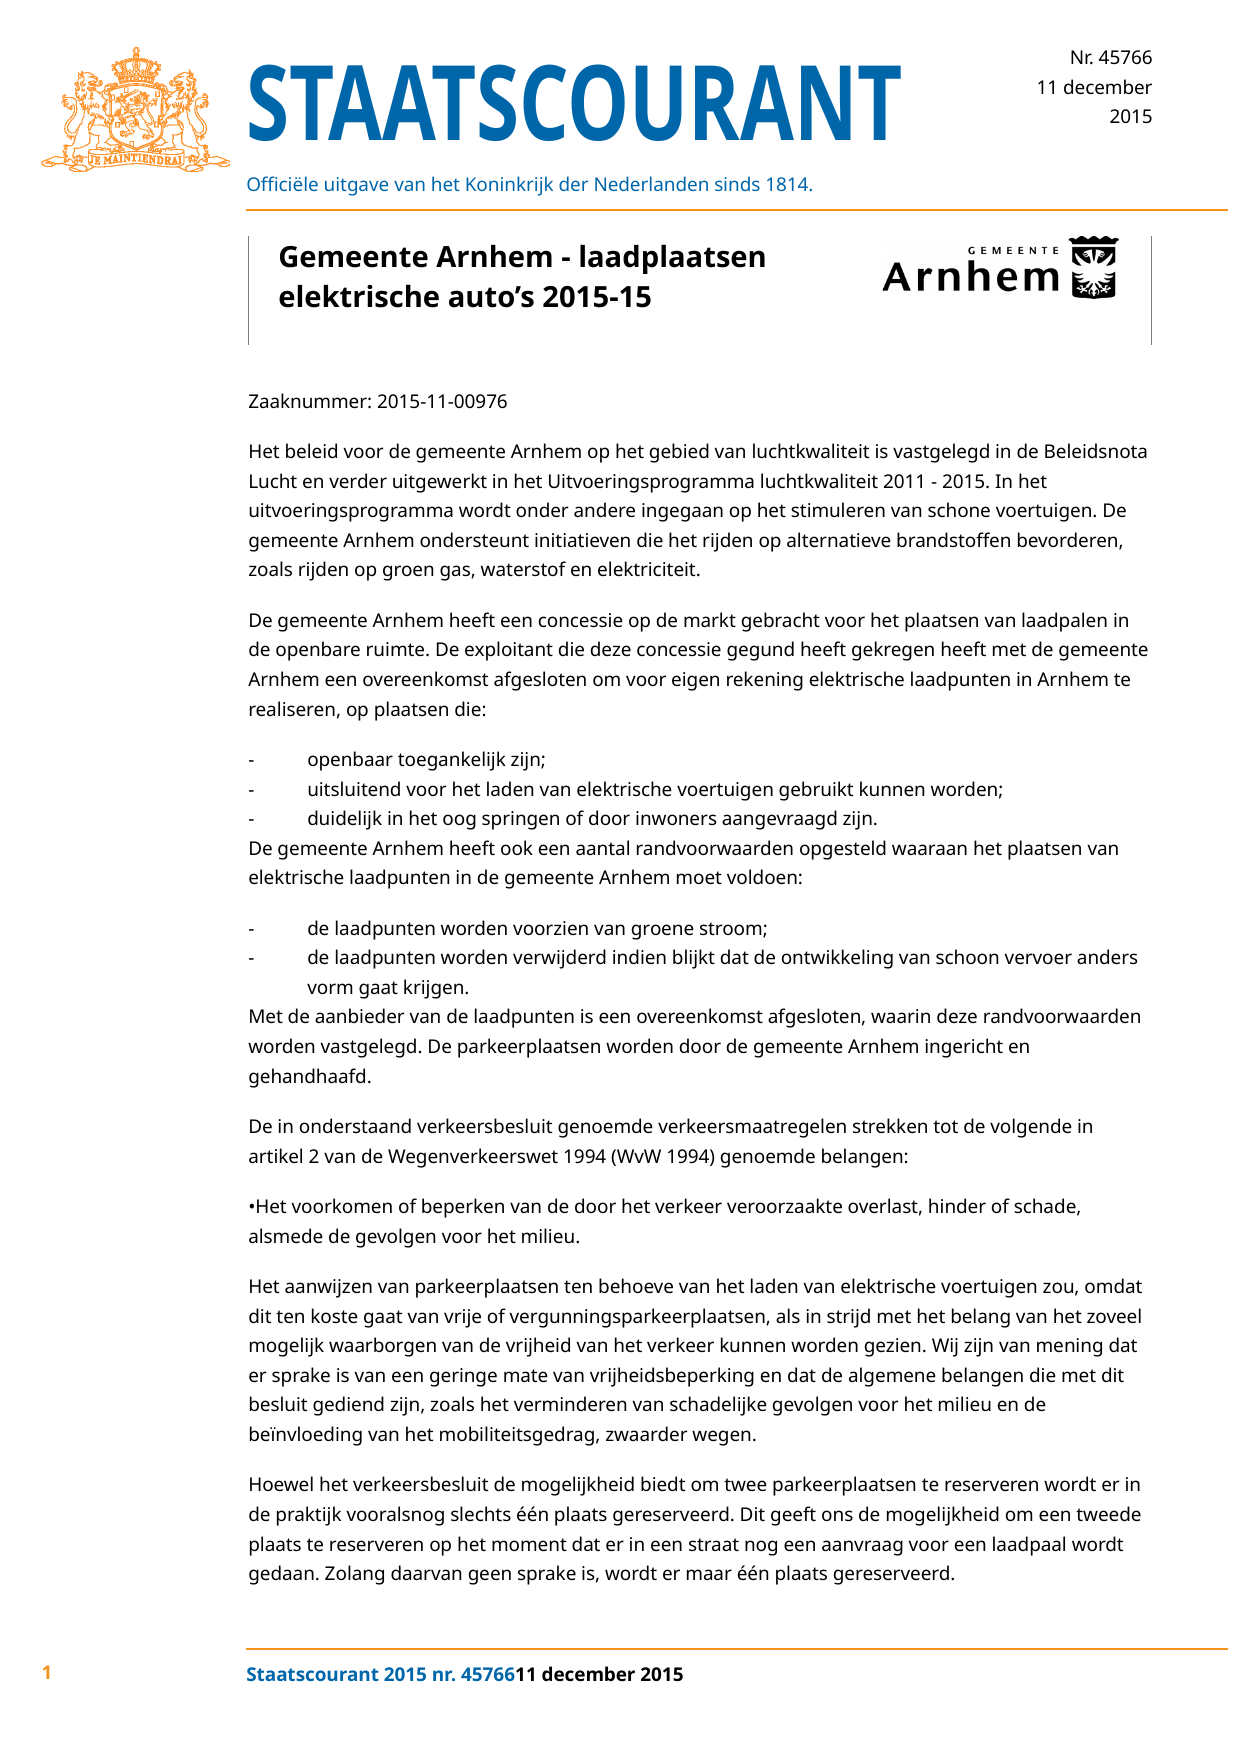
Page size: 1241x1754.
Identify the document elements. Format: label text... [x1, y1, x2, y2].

picture [882, 236, 1119, 299]
list duidelijk in het oog springen of door inwoners aangevraagd zijn. [248, 805, 1152, 831]
text Het aanwijzen van parkeerplaatsen ten behoeve van het laden van elektrische voertuigen zou, omdat dit ten koste gaat van vrije of vergunningsparkeerplaatsen, als in strijd met het belang van het zoveel mogelijk waarborgen van de vrijheid van het verkeer kunnen worden gezien. Wij zijn van mening dat er sprake is van een geringe mate van vrijheidsbeperking en dat de algemene belangen die met dit besluit gediend zijn, zoals het verminderen van schadelijke gevolgen voor het milieu en de beïnvloeding van het mobiliteitsgedrag, zwaarder wegen. [248, 1273, 1152, 1447]
text De gemeente Arnhem heeft een concessie op de markt gebracht voor het plaatsen van laadpalen in de openbare ruimte. De exploitant die deze concessie gegund heeft gekregen heeft met de gemeente Arnhem een overeenkomst afgesloten om voor eigen rekening elektrische laadpunten in Arnhem te realiseren, op plaatsen die: [248, 607, 1152, 722]
text De in onderstaand verkeersbesluit genoemde verkeersmaatregelen strekken tot de volgende in artikel 2 van de Wegenverkeerswet 1994 (WvW 1994) genoemde belangen: [248, 1113, 1152, 1169]
list openbaar toegankelijk zijn; [248, 746, 1152, 772]
list de laadpunten worden verwijderd indien blijkt dat de ontwikkeling van schoon vervoer anders vorm gaat krijgen. [248, 944, 1152, 1000]
text •Het voorkomen of beperken van de door het verkeer veroorzaakte overlast, hinder of schade, alsmede de gevolgen voor het milieu. [248, 1193, 1152, 1249]
picture [41, 47, 231, 172]
list uitsluitend voor het laden van elektrische voertuigen gebruikt kunnen worden; [248, 776, 1152, 802]
text Zaaknummer: 2015-11-00976 [248, 388, 1152, 414]
table_header Gemeente Arnhem - laadplaatsen elektrische auto’s 2015-15 [249, 236, 850, 345]
text Met de aanbieder van de laadpunten is een overeenkomst afgesloten, waarin deze randvoorwaarden worden vastgelegd. De parkeerplaatsen worden door de gemeente Arnhem ingericht en gehandhaafd. [248, 1004, 1152, 1089]
text De gemeente Arnhem heeft ook een aantal randvoorwaarden opgesteld waaraan het plaatsen van elektrische laadpunten in de gemeente Arnhem moet voldoen: [248, 835, 1152, 890]
table_header [850, 236, 1151, 345]
list de laadpunten worden voorzien van groene stroom; [248, 915, 1152, 941]
text Hoewel het verkeersbesluit de mogelijkheid biedt om twee parkeerplaatsen te reserveren wordt er in de praktijk vooralsnog slechts één plaats gereserveerd. Dit geeft ons de mogelijkheid om een tweede plaats te reserveren op het moment dat er in een straat nog een aanvraag voor een laadpaal wordt gedaan. Zolang daarvan geen sprake is, wordt er maar één plaats gereserveerd. [248, 1472, 1152, 1586]
text Het beleid voor de gemeente Arnhem op het gebied van luchtkwaliteit is vastgelegd in de Beleidsnota Lucht en verder uitgewerkt in het Uitvoeringsprogramma luchtkwaliteit 2011 - 2015. In het uitvoeringsprogramma wordt onder andere ingegaan op het stimuleren van schone voertuigen. De gemeente Arnhem ondersteunt initiatieven die het rijden op alternatieve brandstoffen bevorderen, zoals rijden op groen gas, waterstof en elektriciteit. [248, 438, 1152, 582]
